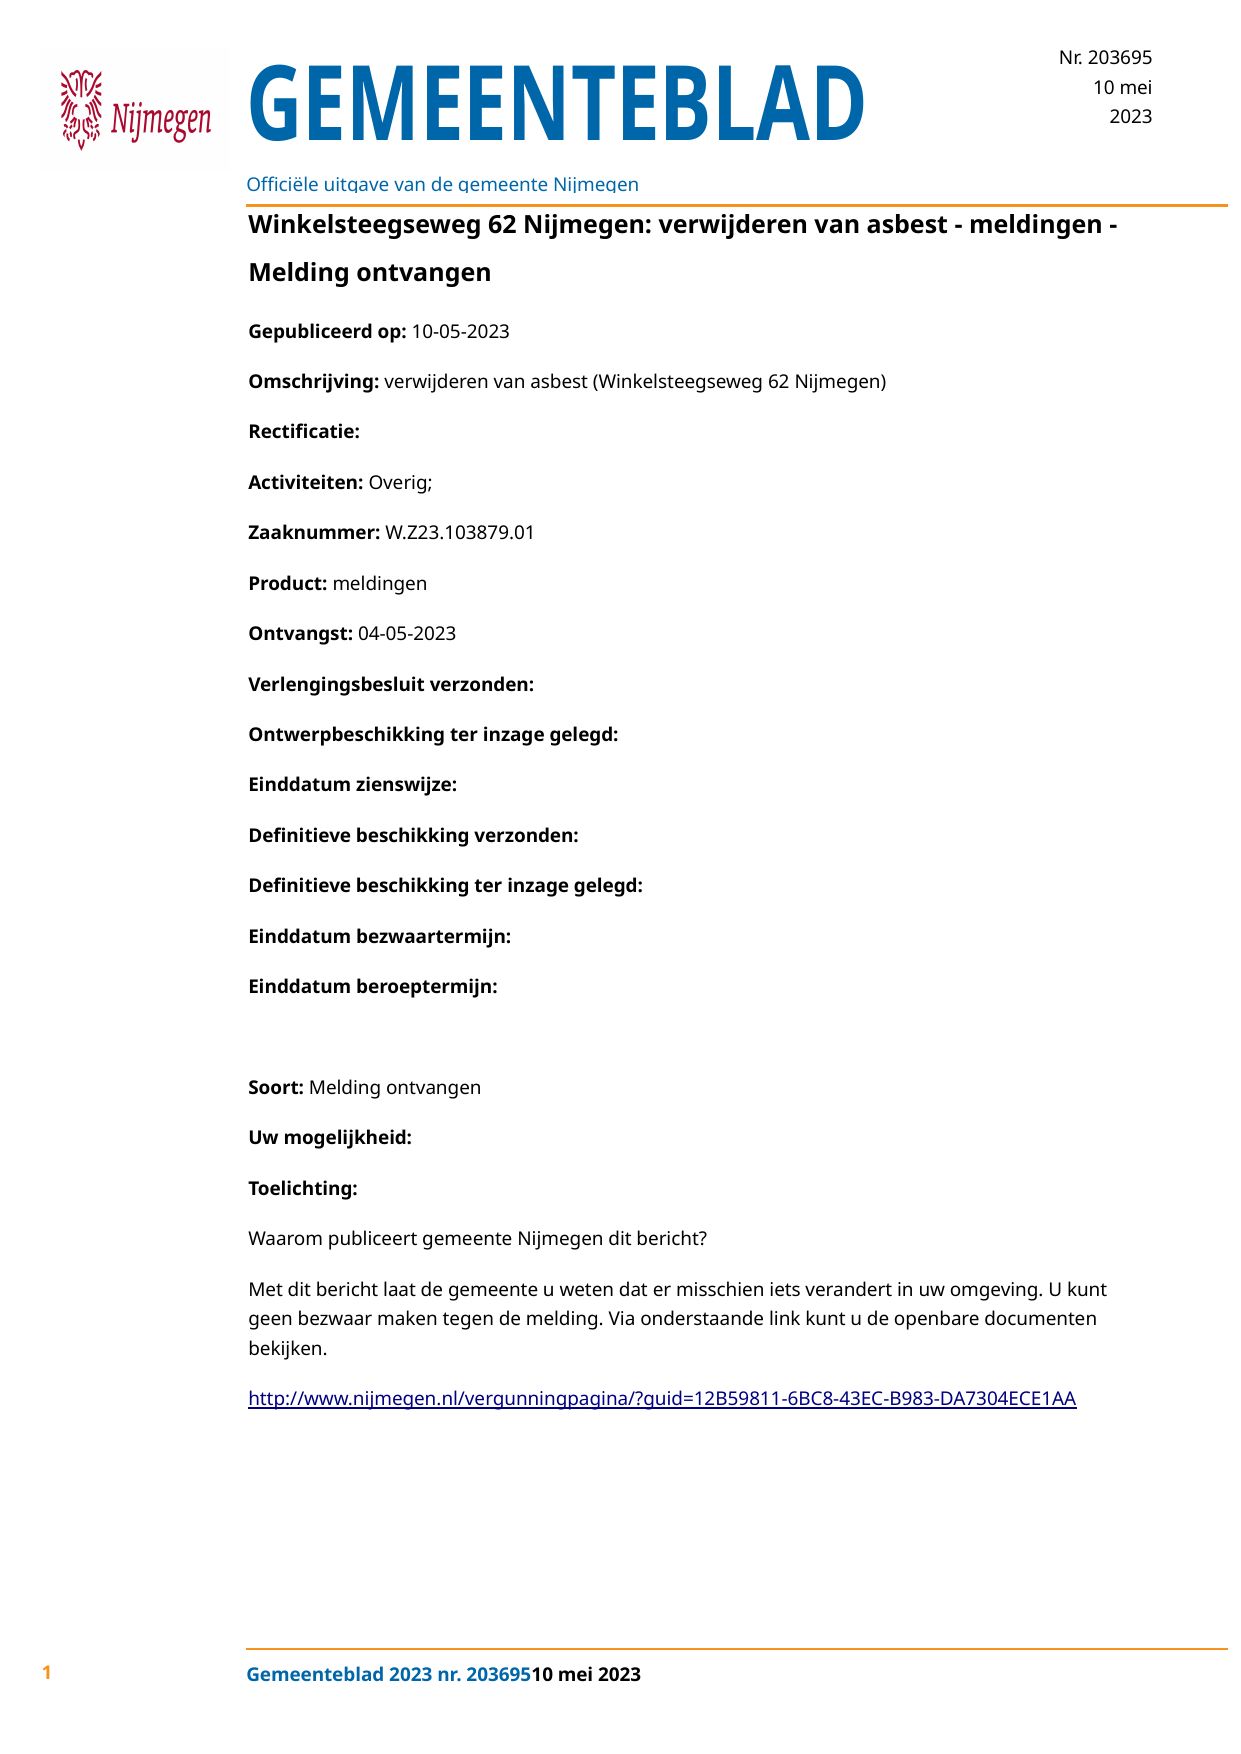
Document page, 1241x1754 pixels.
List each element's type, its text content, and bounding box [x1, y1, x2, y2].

text Omschrijving: verwijderen van asbest (Winkelsteegseweg 62 Nijmegen) [248, 368, 1152, 394]
text Rectificatie: [248, 419, 1152, 444]
text Verlengingsbesluit verzonden: [248, 671, 1152, 697]
text Uw mogelijkheid: [248, 1124, 1152, 1150]
text Ontvangst: 04-05-2023 [248, 620, 1152, 646]
text Definitieve beschikking ter inzage gelegd: [248, 872, 1152, 898]
text Einddatum zienswijze: [248, 772, 1152, 797]
text Toelichting: [248, 1175, 1152, 1201]
text Ontwerpbeschikking ter inzage gelegd: [248, 721, 1152, 747]
text Winkelsteegseweg 62 Nijmegen: verwijderen van asbest - meldingen - Melding ontvangen [248, 207, 1152, 288]
picture [41, 47, 231, 172]
text Activiteiten: Overig; [248, 469, 1152, 495]
text Soort: Melding ontvangen [248, 1074, 1152, 1100]
text Product: meldingen [248, 570, 1152, 596]
text http://www.nijmegen.nl/vergunningpagina/?guid=12B59811-6BC8-43EC-B983-DA7304ECE1AA [248, 1385, 1152, 1411]
text Zaaknummer: W.Z23.103879.01 [248, 519, 1152, 545]
text Met dit bericht laat de gemeente u weten dat er misschien iets verandert in uw omgeving. U kunt geen bezwaar maken tegen de melding. Via onderstaande link kunt u de openbare documenten bekijken. [248, 1276, 1152, 1361]
text Gepubliceerd op: 10-05-2023 [248, 318, 1152, 344]
text Einddatum beroeptermijn: [248, 973, 1152, 999]
text Definitieve beschikking verzonden: [248, 822, 1152, 848]
text Einddatum bezwaartermijn: [248, 923, 1152, 949]
text Waarom publiceert gemeente Nijmegen dit bericht? [248, 1225, 1152, 1251]
